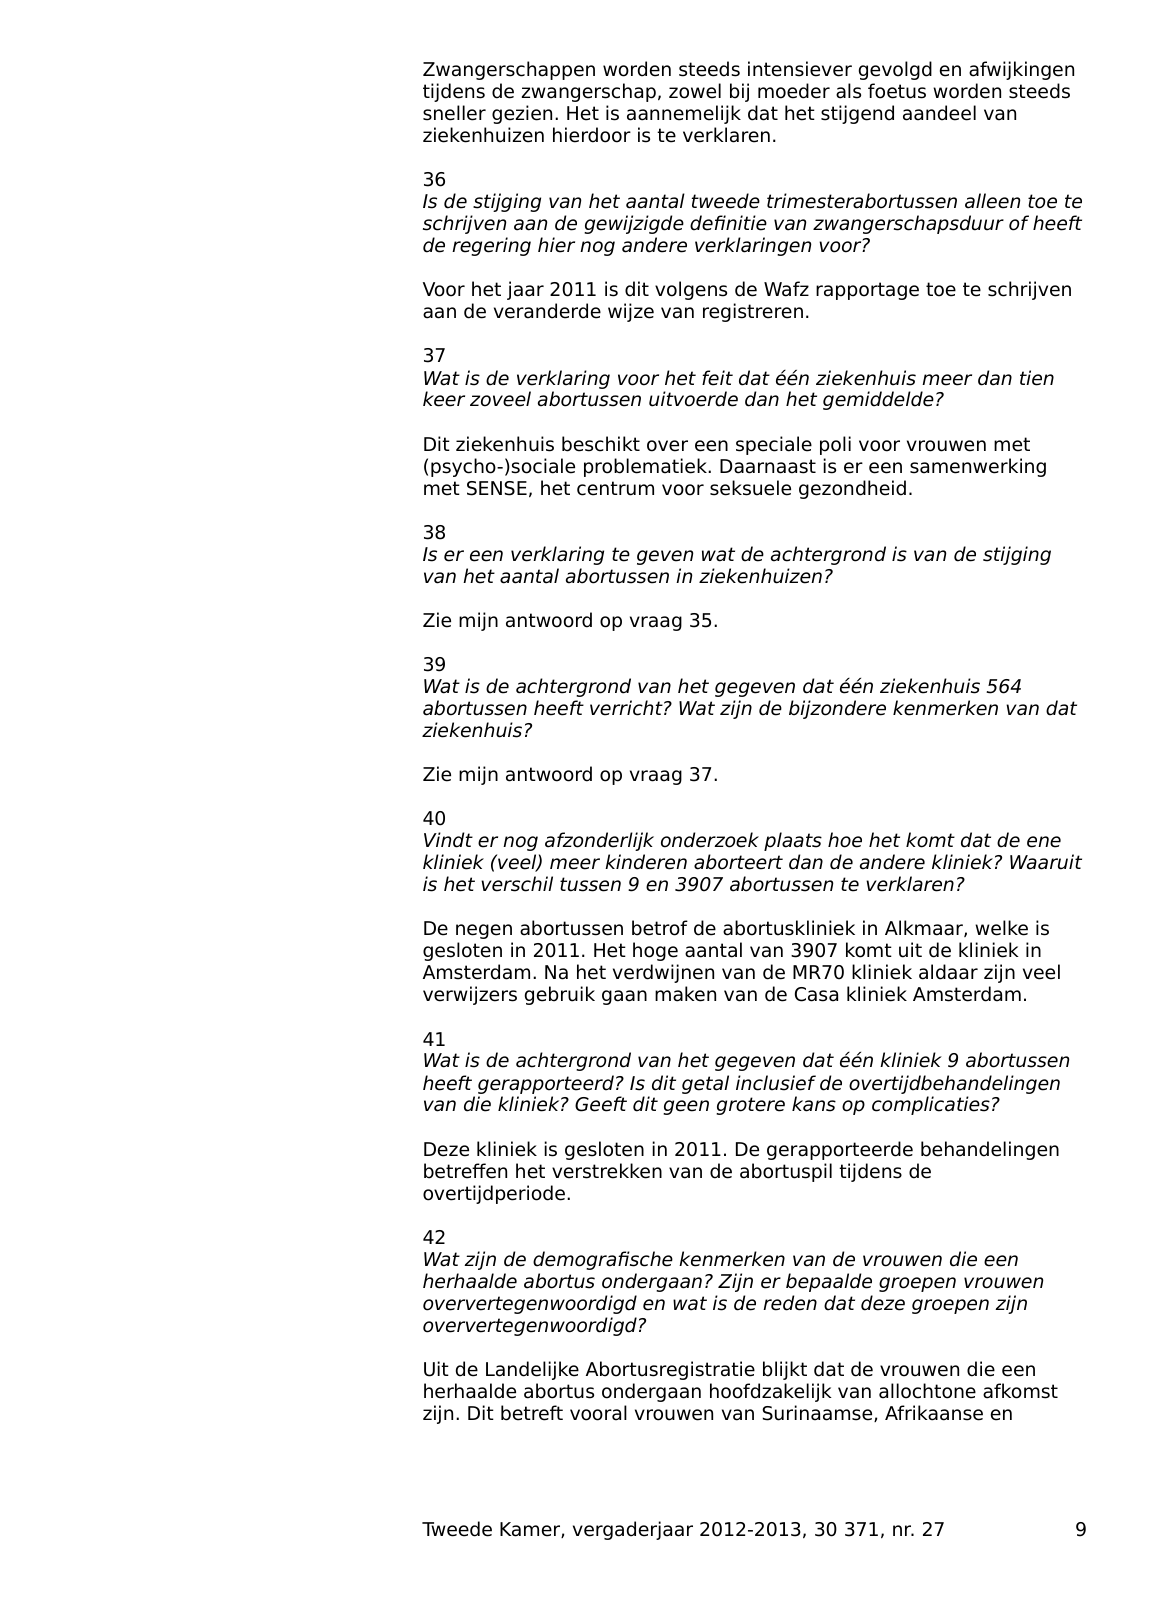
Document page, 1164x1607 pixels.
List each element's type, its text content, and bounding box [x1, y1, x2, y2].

text Wat is de achtergrond van het gegeven dat één kliniek 9 abortussen heeft gerapporteerd? Is dit getal inclusief de overtijdbehandelingen van die kliniek? Geeft dit geen grotere kans op complicaties? [422, 1050, 1087, 1116]
text Is er een verklaring te geven wat de achtergrond is van de stijging van het aantal abortussen in ziekenhuizen? [422, 544, 1087, 588]
text 41 [422, 1028, 1087, 1050]
text Wat is de achtergrond van het gegeven dat één ziekenhuis 564 abortussen heeft verricht? Wat zijn de bijzondere kenmerken van dat ziekenhuis? [422, 676, 1087, 742]
text Zie mijn antwoord op vraag 37. [422, 764, 1087, 786]
text 37 [422, 345, 1087, 367]
text Zie mijn antwoord op vraag 35. [422, 610, 1087, 632]
text 40 [422, 808, 1087, 830]
text De negen abortussen betrof de abortuskliniek in Alkmaar, welke is gesloten in 2011. Het hoge aantal van 3907 komt uit de kliniek in Amsterdam. Na het verdwijnen van de MR70 kliniek aldaar zijn veel verwijzers gebruik gaan maken van de Casa kliniek Amsterdam. [422, 918, 1087, 1006]
text Vindt er nog afzonderlijk onderzoek plaats hoe het komt dat de ene kliniek (veel) meer kinderen aborteert dan de andere kliniek? Waaruit is het verschil tussen 9 en 3907 abortussen te verklaren? [422, 830, 1087, 896]
text Wat is de verklaring voor het feit dat één ziekenhuis meer dan tien keer zoveel abortussen uitvoerde dan het gemiddelde? [422, 367, 1087, 411]
text Voor het jaar 2011 is dit volgens de Wafz rapportage toe te schrijven aan de veranderde wijze van registreren. [422, 279, 1087, 323]
text 42 [422, 1227, 1087, 1249]
text Dit ziekenhuis beschikt over een speciale poli voor vrouwen met (psycho-)sociale problematiek. Daarnaast is er een samenwerking met SENSE, het centrum voor seksuele gezondheid. [422, 433, 1087, 499]
text 38 [422, 522, 1087, 544]
text 36 [422, 169, 1087, 191]
text Uit de Landelijke Abortusregistratie blijkt dat de vrouwen die een herhaalde abortus ondergaan hoofdzakelijk van allochtone afkomst zijn. Dit betreft vooral vrouwen van Surinaamse, Afrikaanse en [422, 1359, 1087, 1425]
text Wat zijn de demografische kenmerken van de vrouwen die een herhaalde abortus ondergaan? Zijn er bepaalde groepen vrouwen oververtegenwoordigd en wat is de reden dat deze groepen zijn oververtegenwoordigd? [422, 1249, 1087, 1337]
text Deze kliniek is gesloten in 2011. De gerapporteerde behandelingen betreffen het verstrekken van de abortuspil tijdens de overtijdperiode. [422, 1138, 1087, 1204]
text Zwangerschappen worden steeds intensiever gevolgd en afwijkingen tijdens de zwangerschap, zowel bij moeder als foetus worden steeds sneller gezien. Het is aannemelijk dat het stijgend aandeel van ziekenhuizen hierdoor is te verklaren. [422, 59, 1087, 147]
text Is de stijging van het aantal tweede trimesterabortussen alleen toe te schrijven aan de gewijzigde definitie van zwangerschapsduur of heeft de regering hier nog andere verklaringen voor? [422, 191, 1087, 257]
text 39 [422, 654, 1087, 676]
